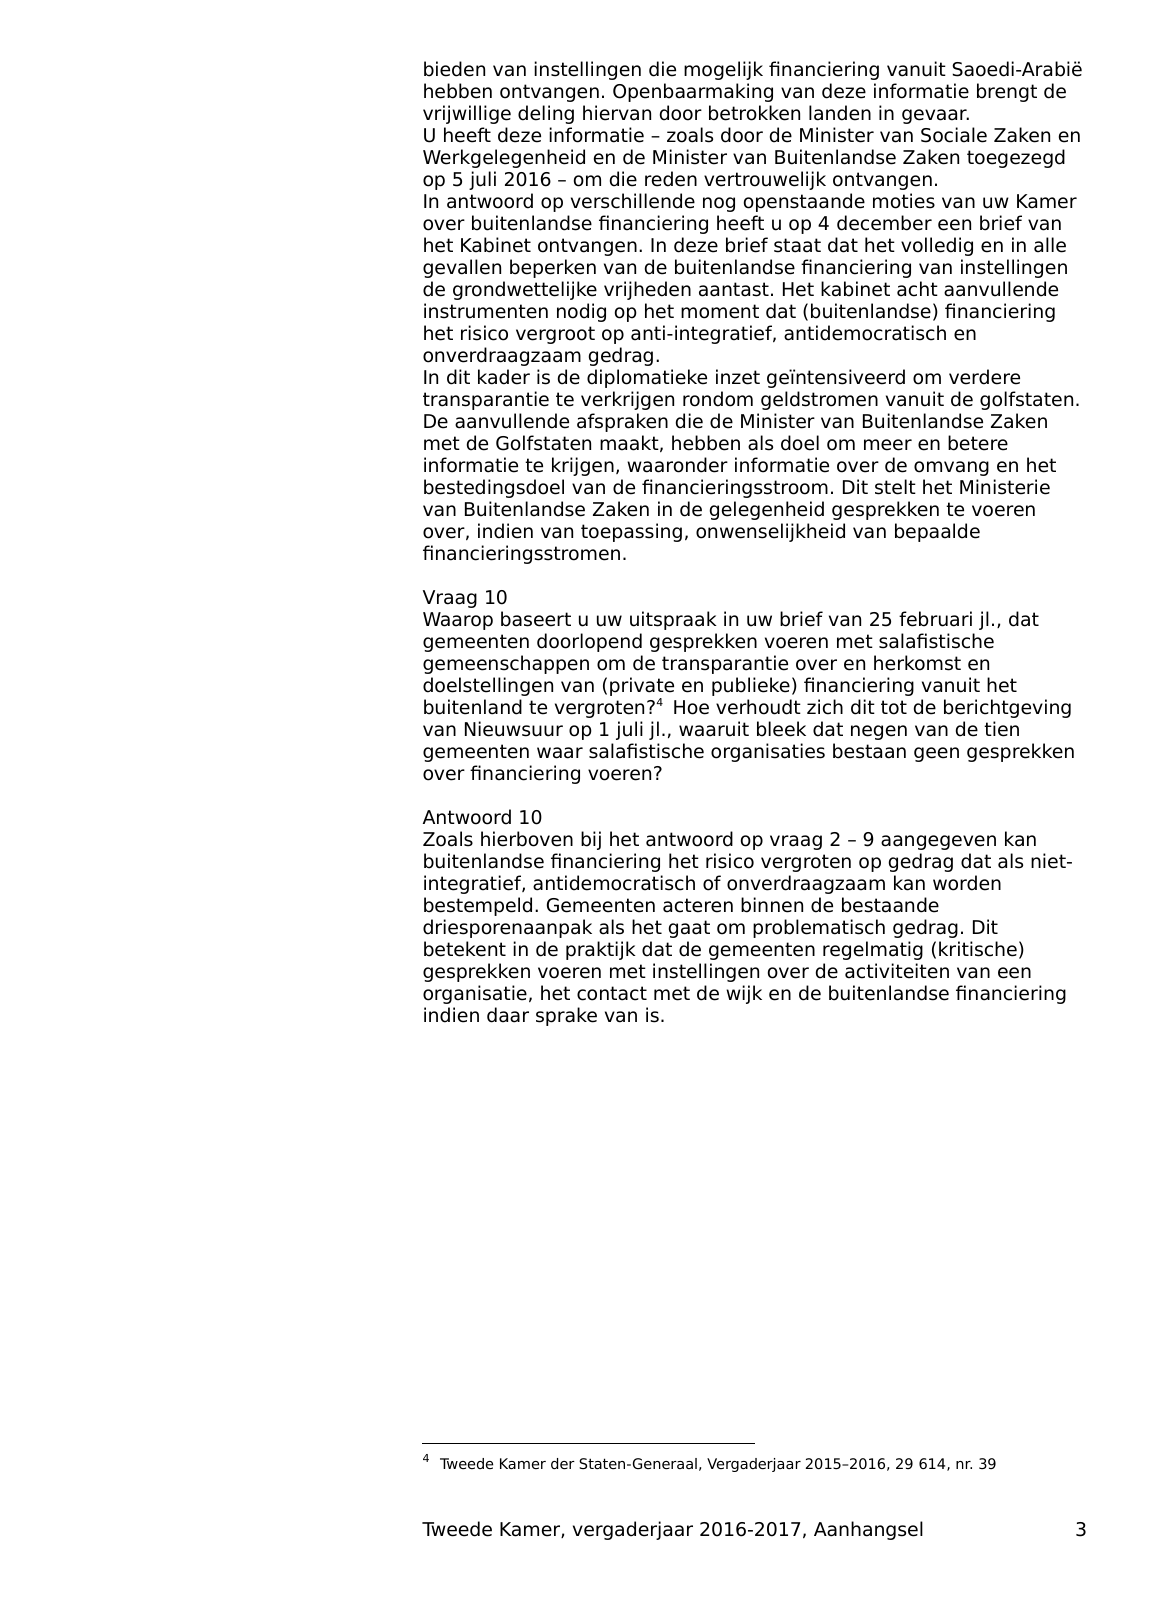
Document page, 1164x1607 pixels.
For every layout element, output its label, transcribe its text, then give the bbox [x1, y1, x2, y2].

text Zoals hierboven bij het antwoord op vraag 2 – 9 aangegeven kan buitenlandse financiering het risico vergroten op gedrag dat als niet-integratief, antidemocratisch of onverdraagzaam kan worden bestempeld. Gemeenten acteren binnen de bestaande driesporenaanpak als het gaat om problematisch gedrag. Dit betekent in de praktijk dat de gemeenten regelmatig (kritische) gesprekken voeren met instellingen over de activiteiten van een organisatie, het contact met de wijk en de buitenlandse financiering indien daar sprake van is. [422, 829, 1087, 1027]
text In dit kader is de diplomatieke inzet geïntensiveerd om verdere transparantie te verkrijgen rondom geldstromen vanuit de golfstaten. De aanvullende afspraken die de Minister van Buitenlandse Zaken met de Golfstaten maakt, hebben als doel om meer en betere informatie te krijgen, waaronder informatie over de omvang en het bestedingsdoel van de financieringsstroom. Dit stelt het Ministerie van Buitenlandse Zaken in de gelegenheid gesprekken te voeren over, indien van toepassing, onwenselijkheid van bepaalde financieringsstromen. [422, 367, 1087, 564]
text U heeft deze informatie – zoals door de Minister van Sociale Zaken en Werkgelegenheid en de Minister van Buitenlandse Zaken toegezegd op 5 juli 2016 – om die reden vertrouwelijk ontvangen. [422, 125, 1087, 191]
text bieden van instellingen die mogelijk financiering vanuit Saoedi-Arabië hebben ontvangen. Openbaarmaking van deze informatie brengt de vrijwillige deling hiervan door betrokken landen in gevaar. [422, 59, 1087, 125]
text Vraag 10 [422, 587, 1087, 609]
text In antwoord op verschillende nog openstaande moties van uw Kamer over buitenlandse financiering heeft u op 4 december een brief van het Kabinet ontvangen. In deze brief staat dat het volledig en in alle gevallen beperken van de buitenlandse financiering van instellingen de grondwettelijke vrijheden aantast. Het kabinet acht aanvullende instrumenten nodig op het moment dat (buitenlandse) financiering het risico vergroot op anti-integratief, antidemocratisch en onverdraagzaam gedrag. [422, 191, 1087, 367]
text Antwoord 10 [422, 807, 1087, 829]
text Tweede Kamer der Staten-Generaal, Vergaderjaar 2015–2016, 29 614, nr. 39 [422, 1452, 1087, 1474]
text Waarop baseert u uw uitspraak in uw brief van 25 februari jl., dat gemeenten doorlopend gesprekken voeren met salafistische gemeenschappen om de transparantie over en herkomst en doelstellingen van (private en publieke) financiering vanuit het buitenland te vergroten? Hoe verhoudt zich dit tot de berichtgeving van Nieuwsuur op 1 juli jl., waaruit bleek dat negen van de tien gemeenten waar salafistische organisaties bestaan geen gesprekken over financiering voeren? [422, 609, 1087, 784]
